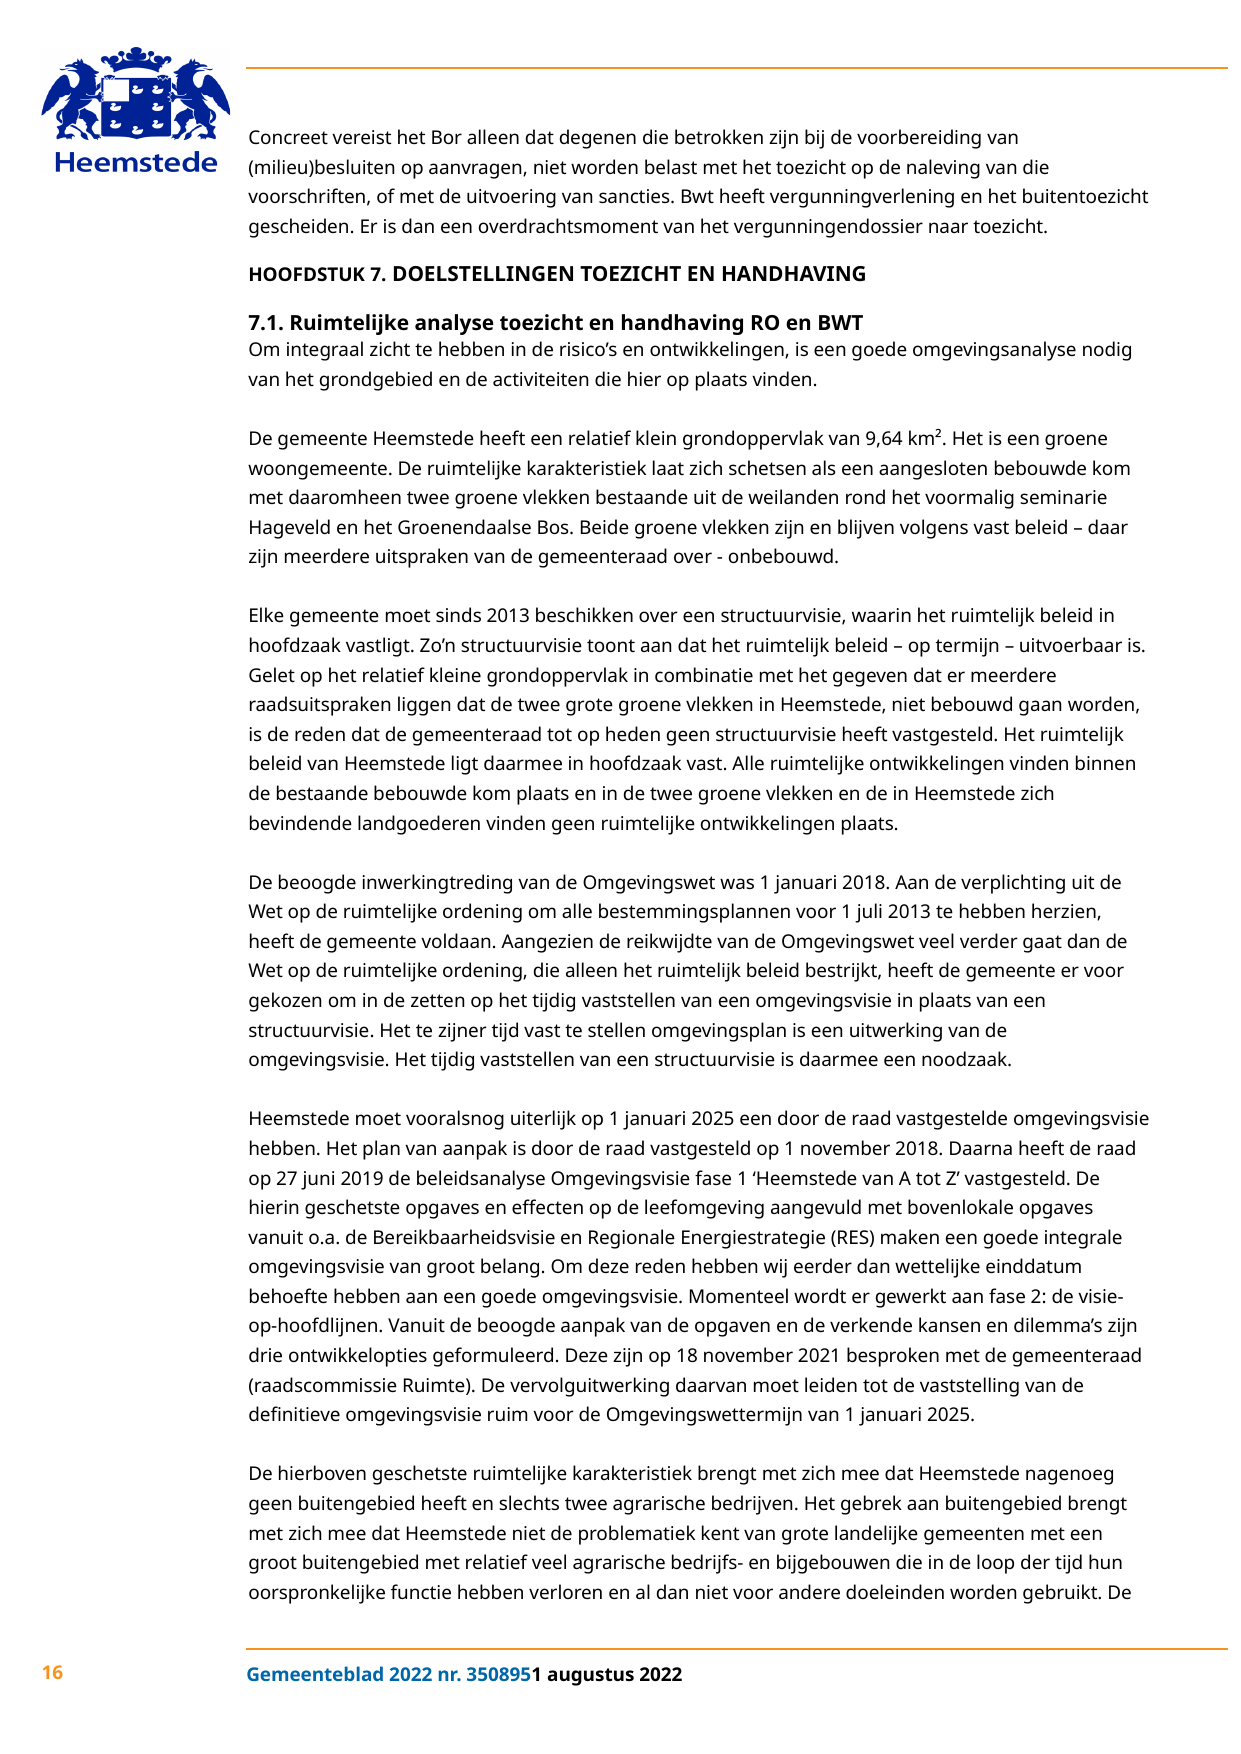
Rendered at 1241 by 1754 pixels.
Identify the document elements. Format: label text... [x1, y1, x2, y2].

picture [41, 47, 231, 172]
text Om integraal zicht te hebben in de risico’s en ontwikkelingen, is een goede omgevingsanalyse nodig van het grondgebied en de activiteiten die hier op plaats vinden. [248, 336, 1152, 392]
text Elke gemeente moet sinds 2013 beschikken over een structuurvisie, waarin het ruimtelijk beleid in hoofdzaak vastligt. Zo’n structuurvisie toont aan dat het ruimtelijk beleid – op termijn – uitvoerbaar is. Gelet op het relatief kleine grondoppervlak in combinatie met het gegeven dat er meerdere raadsuitspraken liggen dat de twee grote groene vlekken in Heemstede, niet bebouwd gaan worden, is de reden dat de gemeenteraad tot op heden geen structuurvisie heeft vastgesteld. Het ruimtelijk beleid van Heemstede ligt daarmee in hoofdzaak vast. Alle ruimtelijke ontwikkelingen vinden binnen de bestaande bebouwde kom plaats en in de twee groene vlekken en de in Heemstede zich bevindende landgoederen vinden geen ruimtelijke ontwikkelingen plaats. [248, 603, 1152, 836]
text De gemeente Heemstede heeft een relatief klein grondoppervlak van 9,64 km². Het is een groene woongemeente. De ruimtelijke karakteristiek laat zich schetsen als een aangesloten bebouwde kom met daaromheen twee groene vlekken bestaande uit de weilanden rond het voormalig seminarie Hageveld en het Groenendaalse Bos. Beide groene vlekken zijn en blijven volgens vast beleid – daar zijn meerdere uitspraken van de gemeenteraad over - onbebouwd. [248, 425, 1152, 569]
text Heemstede moet vooralsnog uiterlijk op 1 januari 2025 een door de raad vastgestelde omgevingsvisie hebben. Het plan van aanpak is door de raad vastgesteld op 1 november 2018. Daarna heeft de raad op 27 juni 2019 de beleidsanalyse Omgevingsvisie fase 1 ‘Heemstede van A tot Z’ vastgesteld. De hierin geschetste opgaves en effecten op de leefomgeving aangevuld met bovenlokale opgaves vanuit o.a. de Bereikbaarheidsvisie en Regionale Energiestrategie (RES) maken een goede integrale omgevingsvisie van groot belang. Om deze reden hebben wij eerder dan wettelijke einddatum behoefte hebben aan een goede omgevingsvisie. Momenteel wordt er gewerkt aan fase 2: de visie-op-hoofdlijnen. Vanuit de beoogde aanpak van de opgaven en de verkende kansen en dilemma’s zijn drie ontwikkelopties geformuleerd. Deze zijn op 18 november 2021 besproken met de gemeenteraad (raadscommissie Ruimte). De vervolguitwerking daarvan moet leiden tot de vaststelling van de definitieve omgevingsvisie ruim voor de Omgevingswettermijn van 1 januari 2025. [248, 1106, 1152, 1427]
text De hierboven geschetste ruimtelijke karakteristiek brengt met zich mee dat Heemstede nagenoeg geen buitengebied heeft en slechts twee agrarische bedrijven. Het gebrek aan buitengebied brengt met zich mee dat Heemstede niet de problematiek kent van grote landelijke gemeenten met een groot buitengebied met relatief veel agrarische bedrijfs- en bijgebouwen die in de loop der tijd hun oorspronkelijke functie hebben verloren en al dan niet voor andere doeleinden worden gebruikt. De [248, 1461, 1152, 1605]
text HOOFDSTUK 7. DOELSTELLINGEN TOEZICHT EN HANDHAVING [248, 259, 1152, 287]
text De beoogde inwerkingtreding van de Omgevingswet was 1 januari 2018. Aan de verplichting uit de Wet op de ruimtelijke ordening om alle bestemmingsplannen voor 1 juli 2013 te hebben herzien, heeft de gemeente voldaan. Aangezien de reikwijdte van de Omgevingswet veel verder gaat dan de Wet op de ruimtelijke ordening, die alleen het ruimtelijk beleid bestrijkt, heeft de gemeente er voor gekozen om in de zetten op het tijdig vaststellen van een omgevingsvisie in plaats van een structuurvisie. Het te zijner tijd vast te stellen omgevingsplan is een uitwerking van de omgevingsvisie. Het tijdig vaststellen van een structuurvisie is daarmee een noodzaak. [248, 869, 1152, 1072]
text 7.1. Ruimtelijke analyse toezicht en handhaving RO en BWT [248, 308, 1152, 336]
text Concreet vereist het Bor alleen dat degenen die betrokken zijn bij de voorbereiding van (milieu)besluiten op aanvragen, niet worden belast met het toezicht op de naleving van die voorschriften, of met de uitvoering van sancties. Bwt heeft vergunningverlening en het buitentoezicht gescheiden. Er is dan een overdrachtsmoment van het vergunningendossier naar toezicht. [248, 124, 1152, 239]
